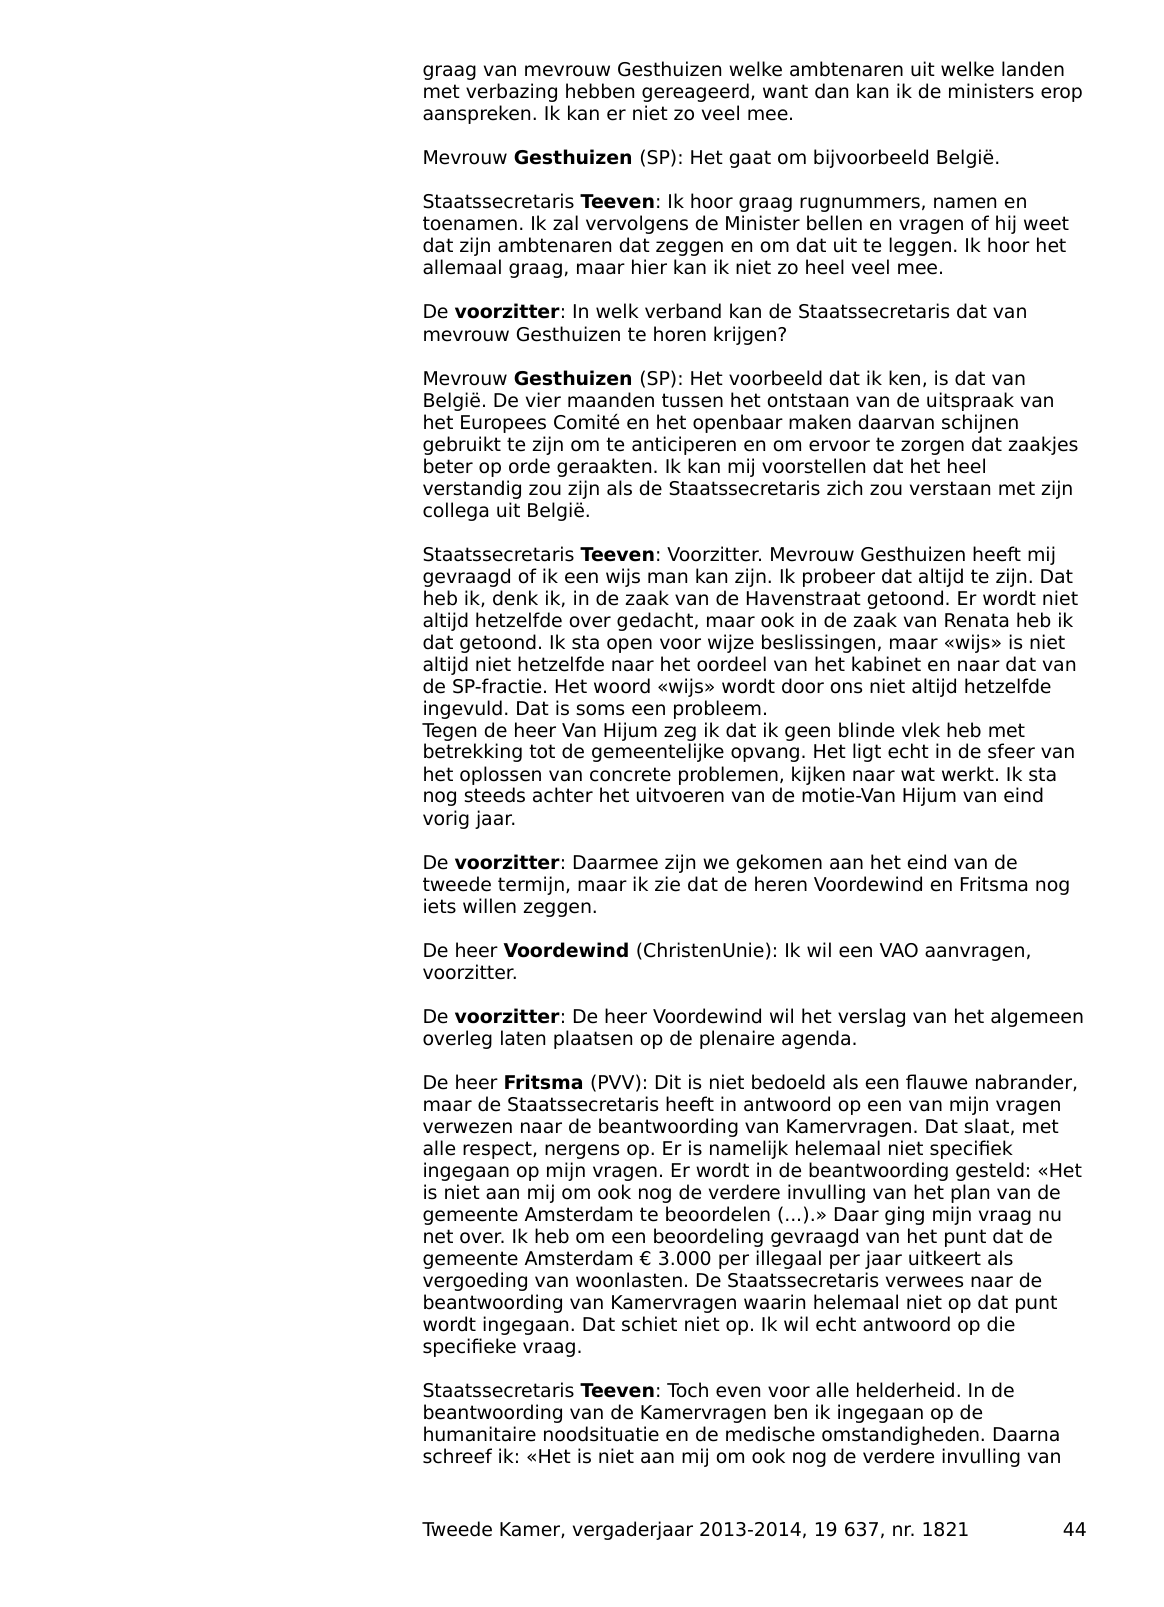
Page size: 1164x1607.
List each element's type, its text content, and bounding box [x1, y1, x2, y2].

text De voorzitter: In welk verband kan de Staatssecretaris dat van mevrouw Gesthuizen te horen krijgen? [422, 301, 1087, 345]
text Mevrouw Gesthuizen (SP): Het gaat om bijvoorbeeld België. [422, 147, 1087, 169]
text De voorzitter: De heer Voordewind wil het verslag van het algemeen overleg laten plaatsen op de plenaire agenda. [422, 1006, 1087, 1050]
text Staatssecretaris Teeven: Ik hoor graag rugnummers, namen en toenamen. Ik zal vervolgens de Minister bellen en vragen of hij weet dat zijn ambtenaren dat zeggen en om dat uit te leggen. Ik hoor het allemaal graag, maar hier kan ik niet zo heel veel mee. [422, 191, 1087, 279]
text De heer Voordewind (ChristenUnie): Ik wil een VAO aanvragen, voorzitter. [422, 940, 1087, 984]
text De voorzitter: Daarmee zijn we gekomen aan het eind van de tweede termijn, maar ik zie dat de heren Voordewind en Fritsma nog iets willen zeggen. [422, 852, 1087, 917]
text De heer Fritsma (PVV): Dit is niet bedoeld als een flauwe nabrander, maar de Staatssecretaris heeft in antwoord op een van mijn vragen verwezen naar de beantwoording van Kamervragen. Dat slaat, met alle respect, nergens op. Er is namelijk helemaal niet specifiek ingegaan op mijn vragen. Er wordt in de beantwoording gesteld: «Het is niet aan mij om ook nog de verdere invulling van het plan van de gemeente Amsterdam te beoordelen (...).» Daar ging mijn vraag nu net over. Ik heb om een beoordeling gevraagd van het punt dat de gemeente Amsterdam € 3.000 per illegaal per jaar uitkeert als vergoeding van woonlasten. De Staatssecretaris verwees naar de beantwoording van Kamervragen waarin helemaal niet op dat punt wordt ingegaan. Dat schiet niet op. Ik wil echt antwoord op die specifieke vraag. [422, 1072, 1087, 1358]
text graag van mevrouw Gesthuizen welke ambtenaren uit welke landen met verbazing hebben gereageerd, want dan kan ik de ministers erop aanspreken. Ik kan er niet zo veel mee. [422, 59, 1087, 125]
text Staatssecretaris Teeven: Toch even voor alle helderheid. In de beantwoording van de Kamervragen ben ik ingegaan op de humanitaire noodsituatie en de medische omstandigheden. Daarna schreef ik: «Het is niet aan mij om ook nog de verdere invulling van [422, 1380, 1087, 1468]
text Tegen de heer Van Hijum zeg ik dat ik geen blinde vlek heb met betrekking tot de gemeentelijke opvang. Het ligt echt in de sfeer van het oplossen van concrete problemen, kijken naar wat werkt. Ik sta nog steeds achter het uitvoeren van de motie-Van Hijum van eind vorig jaar. [422, 719, 1087, 829]
text Mevrouw Gesthuizen (SP): Het voorbeeld dat ik ken, is dat van België. De vier maanden tussen het ontstaan van de uitspraak van het Europees Comité en het openbaar maken daarvan schijnen gebruikt te zijn om te anticiperen en om ervoor te zorgen dat zaakjes beter op orde geraakten. Ik kan mij voorstellen dat het heel verstandig zou zijn als de Staatssecretaris zich zou verstaan met zijn collega uit België. [422, 368, 1087, 521]
text Staatssecretaris Teeven: Voorzitter. Mevrouw Gesthuizen heeft mij gevraagd of ik een wijs man kan zijn. Ik probeer dat altijd te zijn. Dat heb ik, denk ik, in de zaak van de Havenstraat getoond. Er wordt niet altijd hetzelfde over gedacht, maar ook in de zaak van Renata heb ik dat getoond. Ik sta open voor wijze beslissingen, maar «wijs» is niet altijd niet hetzelfde naar het oordeel van het kabinet en naar dat van de SP-fractie. Het woord «wijs» wordt door ons niet altijd hetzelfde ingevuld. Dat is soms een probleem. [422, 544, 1087, 719]
